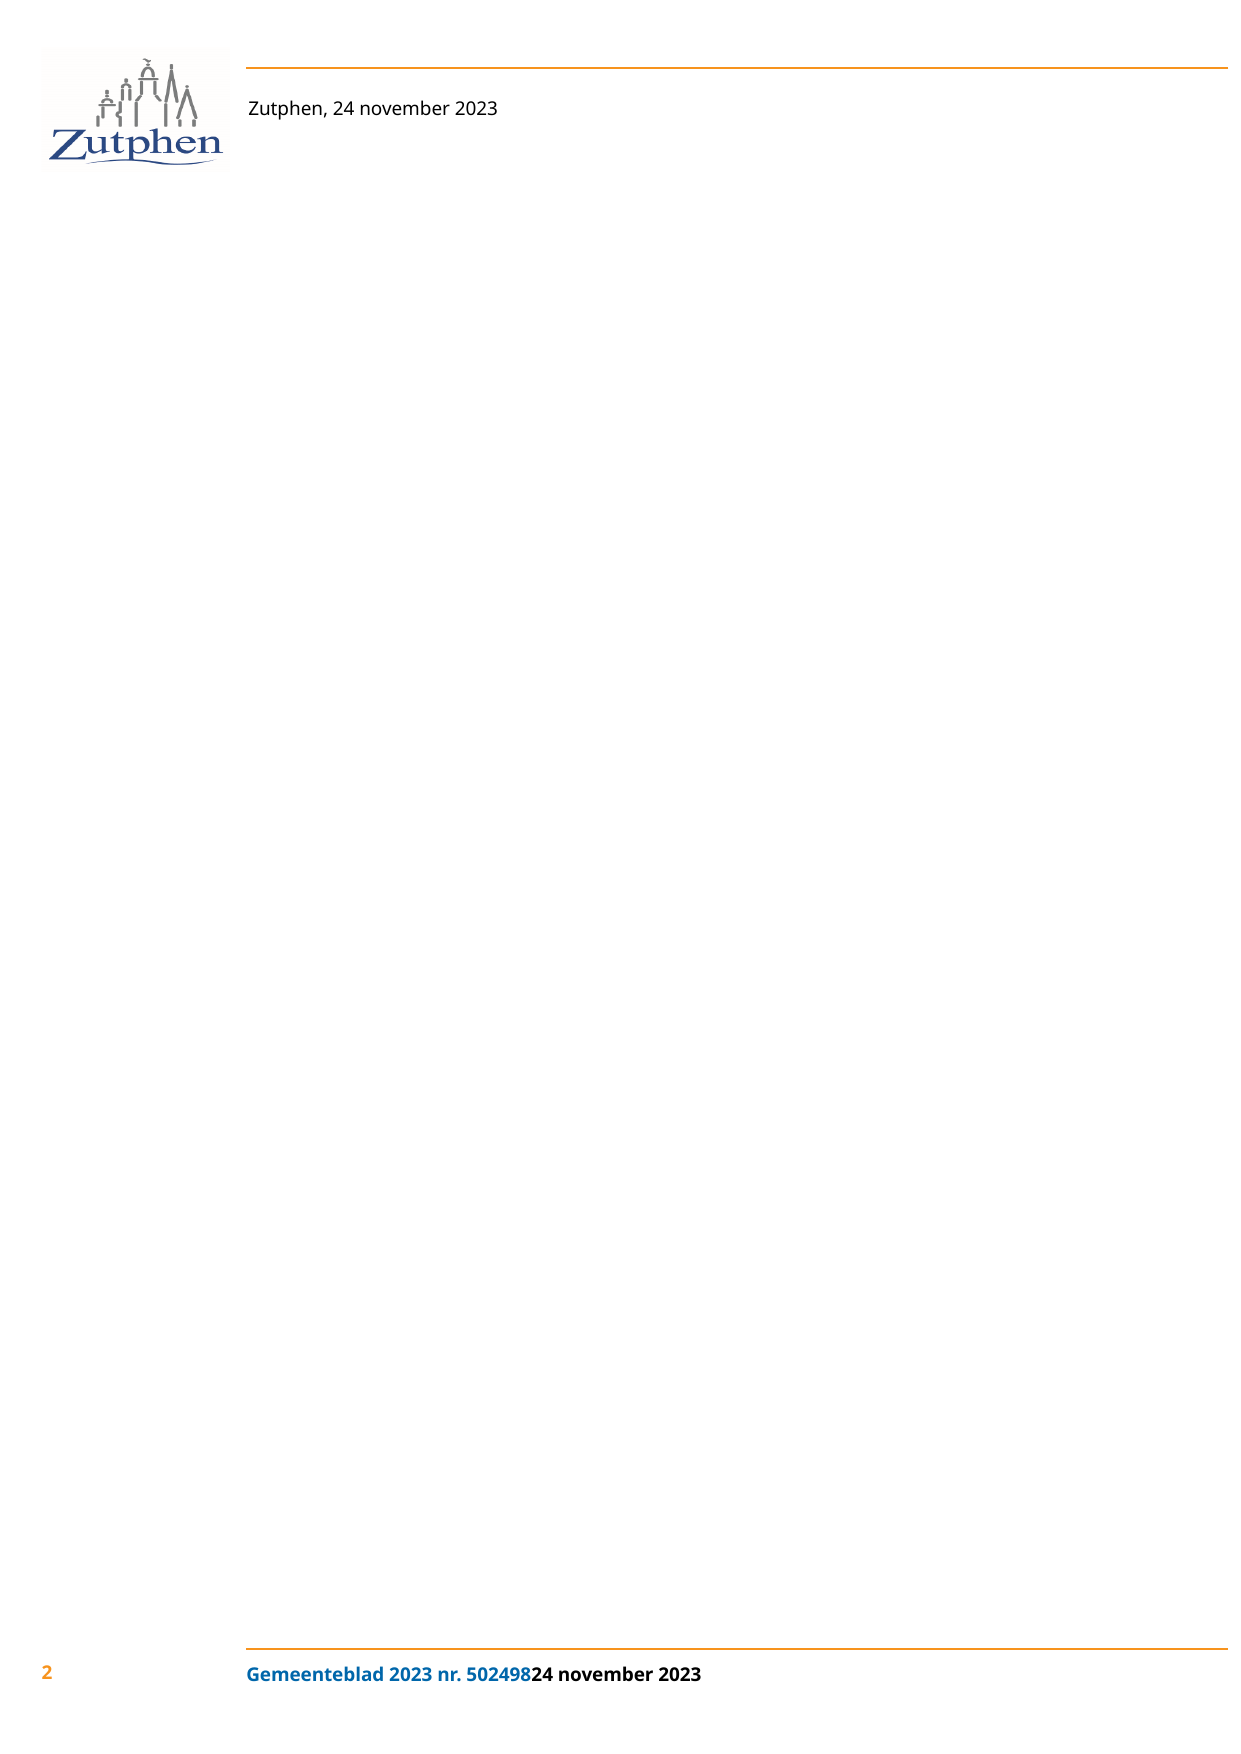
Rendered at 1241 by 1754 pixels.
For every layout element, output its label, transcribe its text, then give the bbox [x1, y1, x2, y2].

text Zutphen, 24 november 2023 [248, 95, 1152, 121]
picture [41, 47, 231, 172]
